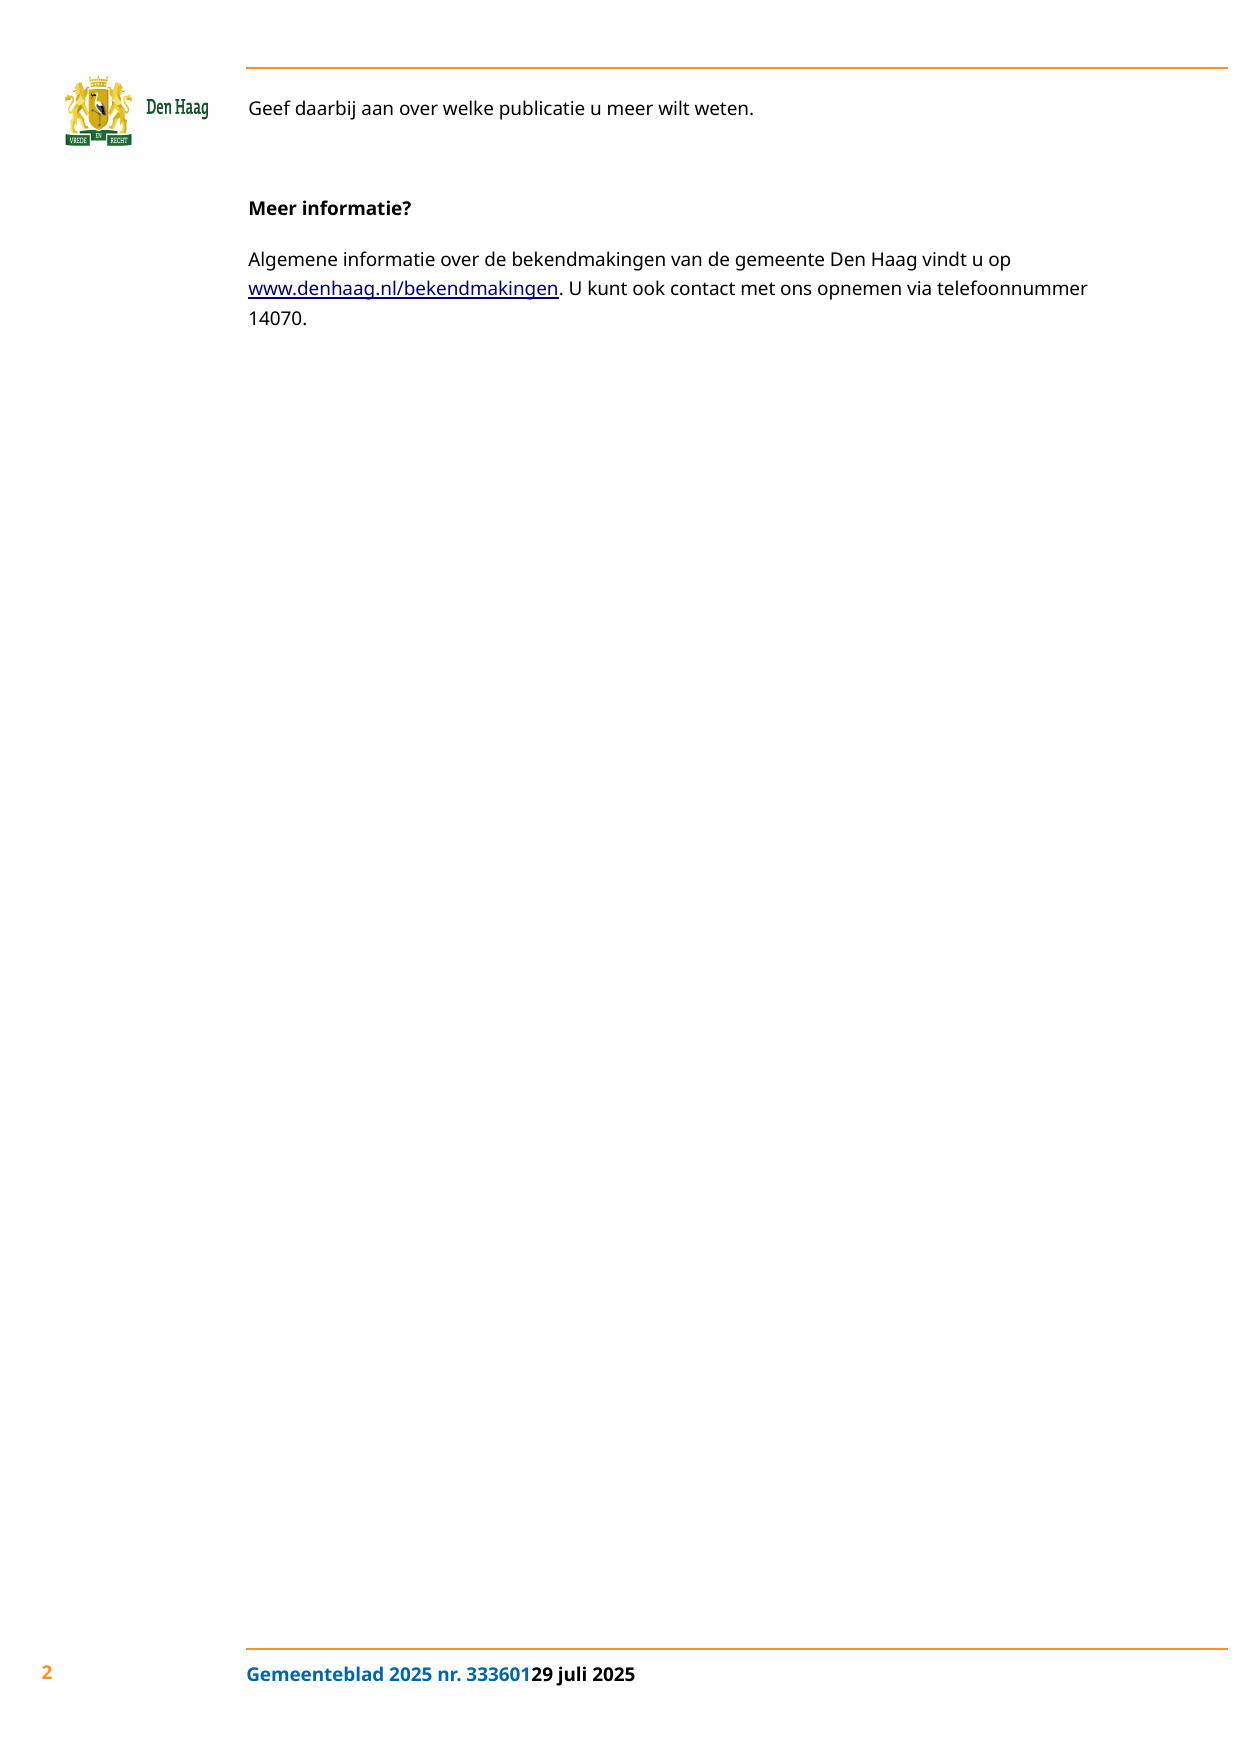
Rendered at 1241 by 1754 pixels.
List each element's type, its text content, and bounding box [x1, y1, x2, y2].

picture [41, 47, 231, 172]
text Algemene informatie over de bekendmakingen van de gemeente Den Haag vindt u op www.denhaag.nl/bekendmakingen. U kunt ook contact met ons opnemen via telefoonnummer 14070. [248, 246, 1152, 331]
text Meer informatie? [248, 196, 1152, 221]
text Geef daarbij aan over welke publicatie u meer wilt weten. [248, 95, 1152, 121]
